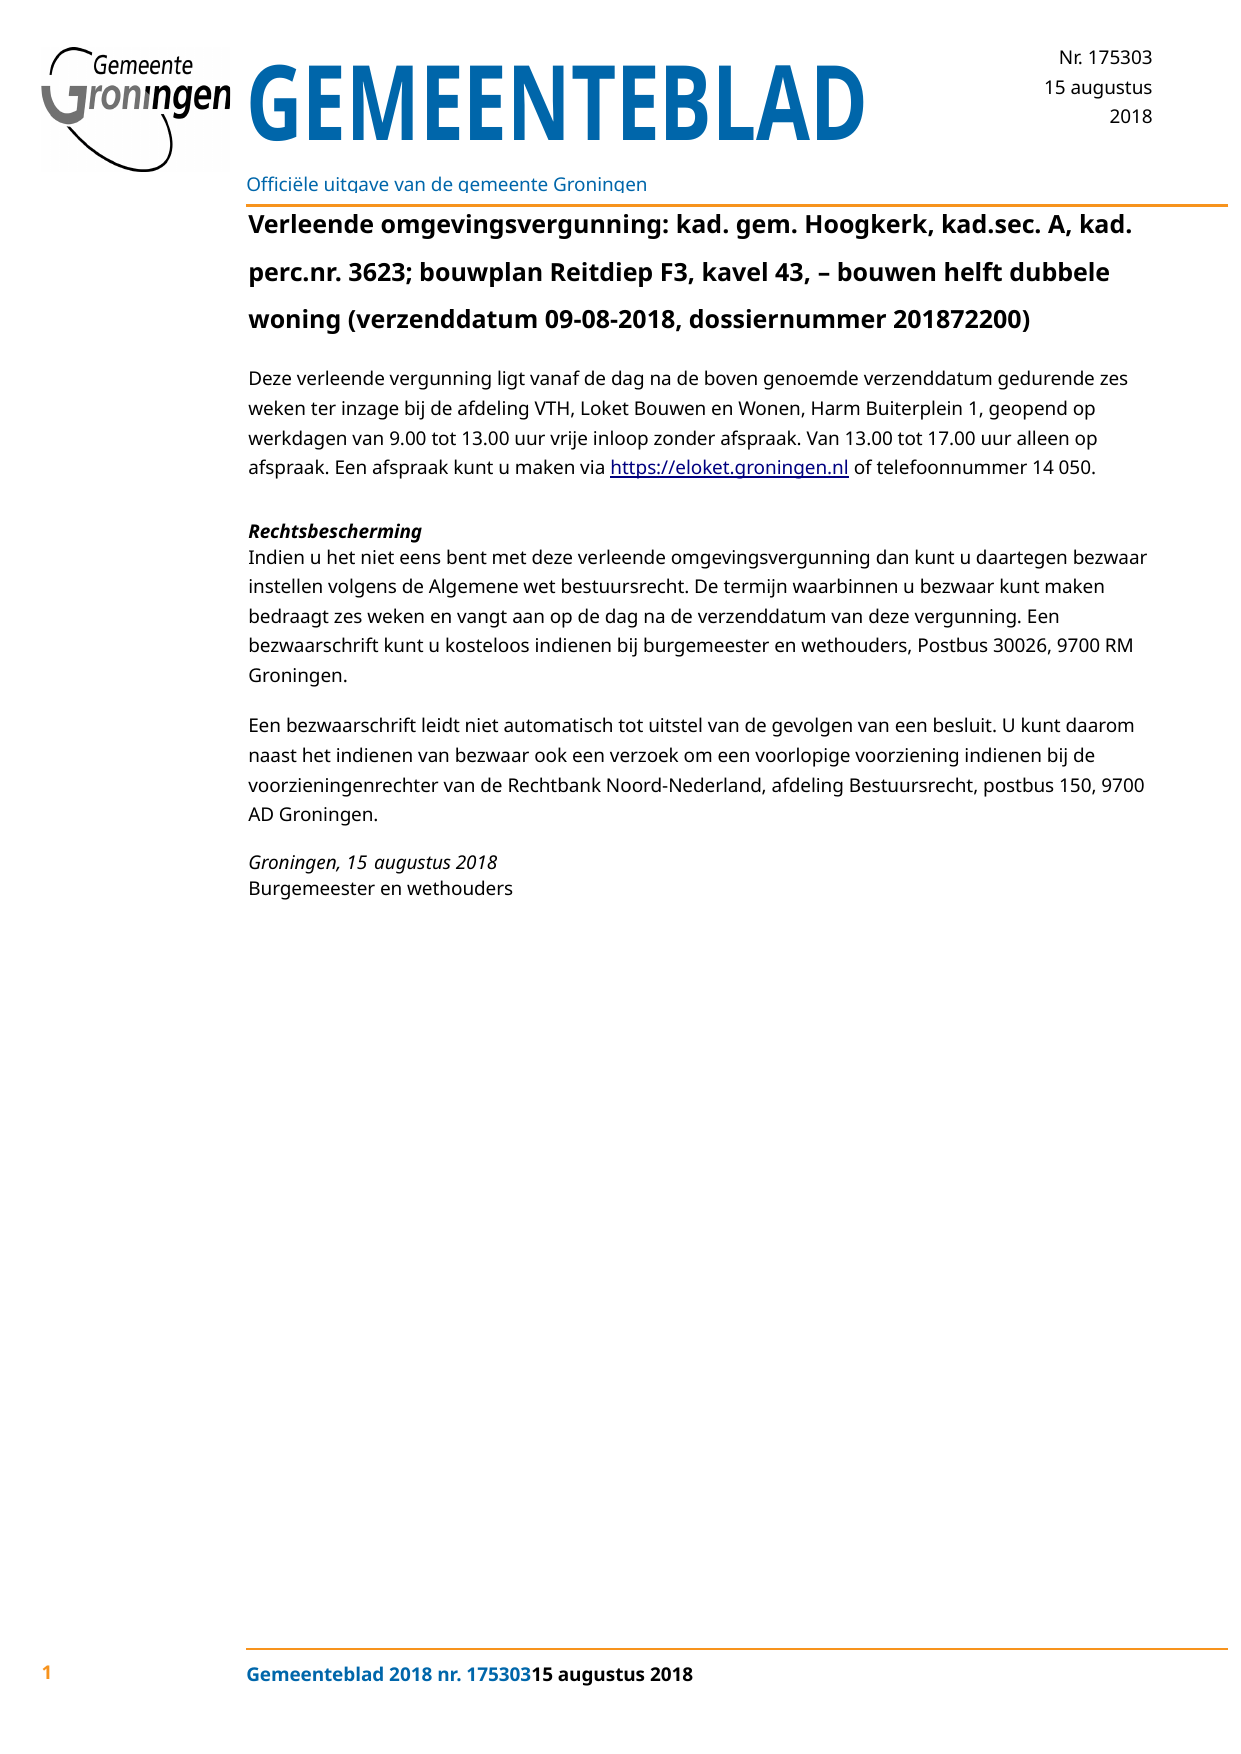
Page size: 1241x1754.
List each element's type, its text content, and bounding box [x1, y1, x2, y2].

text Indien u het niet eens bent met deze verleende omgevingsvergunning dan kunt u daartegen bezwaar instellen volgens de Algemene wet bestuursrecht. De termijn waarbinnen u bezwaar kunt maken bedraagt zes weken en vangt aan op de dag na de verzenddatum van deze vergunning. Een bezwaarschrift kunt u kosteloos indienen bij burgemeester en wethouders, Postbus 30026, 9700 RM Groningen. [248, 544, 1152, 688]
picture [41, 47, 231, 172]
text Burgemeester en wethouders [248, 875, 1152, 901]
text Verleende omgevingsvergunning: kad. gem. Hoogkerk, kad.sec. A, kad. perc.nr. 3623; bouwplan Reitdiep F3, kavel 43, – bouwen helft dubbele woning (verzenddatum 09-08-2018, dossiernummer 201872200) [248, 207, 1152, 336]
text Deze verleende vergunning ligt vanaf de dag na de boven genoemde verzenddatum gedurende zes weken ter inzage bij de afdeling VTH, Loket Bouwen en Wonen, Harm Buiterplein 1, geopend op werkdagen van 9.00 tot 13.00 uur vrije inloop zonder afspraak. Van 13.00 tot 17.00 uur alleen op afspraak. Een afspraak kunt u maken via https://eloket.groningen.nl of telefoonnummer 14 050. [248, 366, 1152, 480]
text Rechtsbescherming [248, 518, 1152, 544]
text Een bezwaarschrift leidt niet automatisch tot uitstel van de gevolgen van een besluit. U kunt daarom naast het indienen van bezwaar ook een verzoek om een voorlopige voorziening indienen bij de voorzieningenrechter van de Rechtbank Noord-Nederland, afdeling Bestuursrecht, postbus 150, 9700 AD Groningen. [248, 713, 1152, 827]
text Groningen, 15 augustus 2018 [248, 849, 1152, 875]
